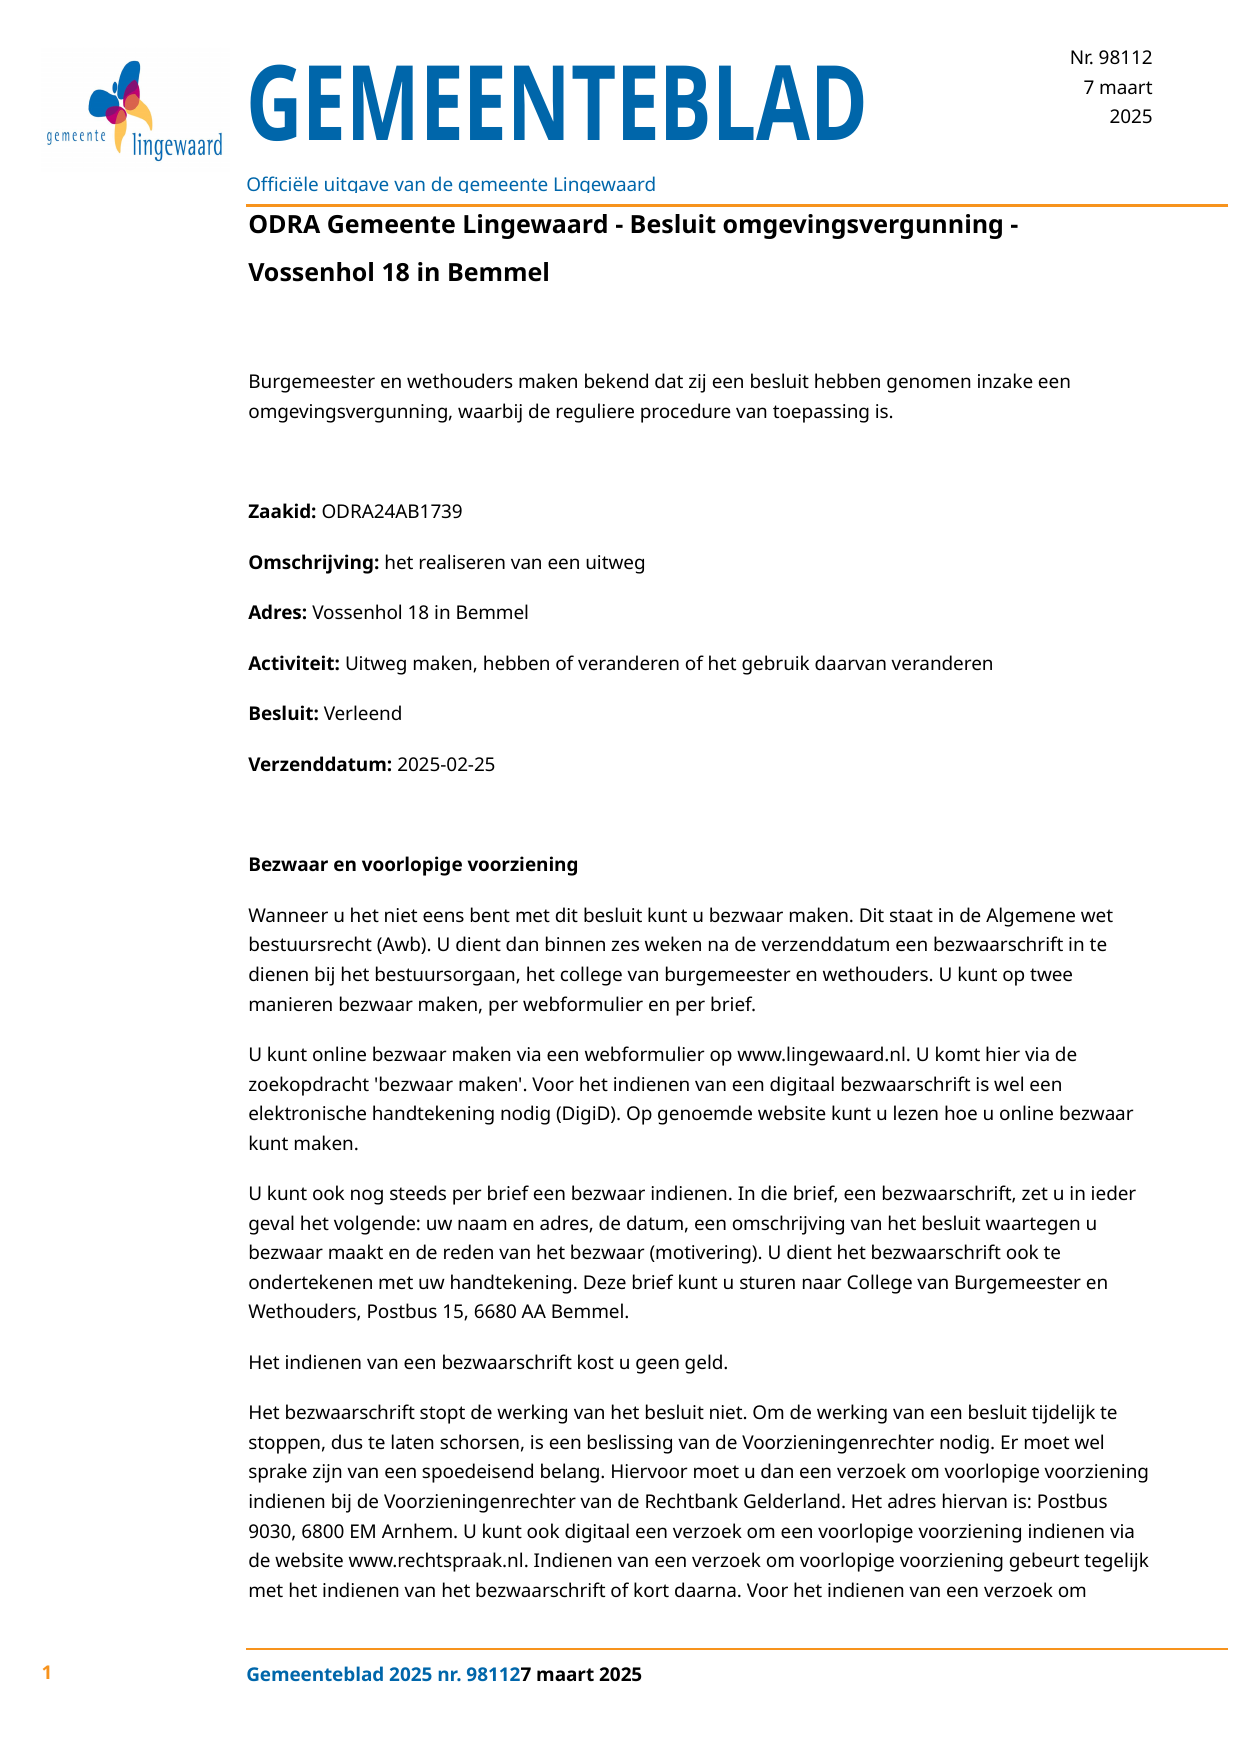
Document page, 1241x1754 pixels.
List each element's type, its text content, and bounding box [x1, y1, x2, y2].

text ODRA Gemeente Lingewaard - Besluit omgevingsvergunning - Vossenhol 18 in Bemmel [248, 207, 1152, 288]
text Verzenddatum: 2025-02-25 [248, 751, 1152, 777]
text Het indienen van een bezwaarschrift kost u geen geld. [248, 1349, 1152, 1375]
text Wanneer u het niet eens bent met dit besluit kunt u bezwaar maken. Dit staat in de Algemene wet bestuursrecht (Awb). U dient dan binnen zes weken na de verzenddatum een bezwaarschrift in te dienen bij het bestuursorgaan, het college van burgemeester en wethouders. U kunt op twee manieren bezwaar maken, per webformulier en per brief. [248, 902, 1152, 1017]
text Burgemeester en wethouders maken bekend dat zij een besluit hebben genomen inzake een omgevingsvergunning, waarbij de reguliere procedure van toepassing is. [248, 368, 1152, 424]
text Zaakid: ODRA24AB1739 [248, 499, 1152, 524]
text Bezwaar en voorlopige voorziening [248, 852, 1152, 877]
text Adres: Vossenhol 18 in Bemmel [248, 599, 1152, 625]
text Activiteit: Uitweg maken, hebben of veranderen of het gebruik daarvan veranderen [248, 650, 1152, 676]
picture [41, 47, 231, 172]
text U kunt online bezwaar maken via een webformulier op www.lingewaard.nl. U komt hier via de zoekopdracht 'bezwaar maken'. Voor het indienen van een digitaal bezwaarschrift is wel een elektronische handtekening nodig (DigiD). Op genoemde website kunt u lezen hoe u online bezwaar kunt maken. [248, 1041, 1152, 1156]
text Besluit: Verleend [248, 700, 1152, 726]
text U kunt ook nog steeds per brief een bezwaar indienen. In die brief, een bezwaarschrift, zet u in ieder geval het volgende: uw naam en adres, de datum, een omschrijving van het besluit waartegen u bezwaar maakt en de reden van het bezwaar (motivering). U dient het bezwaarschrift ook te ondertekenen met uw handtekening. Deze brief kunt u sturen naar College van Burgemeester en Wethouders, Postbus 15, 6680 AA Bemmel. [248, 1180, 1152, 1324]
text Het bezwaarschrift stopt de werking van het besluit niet. Om de werking van een besluit tijdelijk te stoppen, dus te laten schorsen, is een beslissing van de Voorzieningenrechter nodig. Er moet wel sprake zijn van een spoedeisend belang. Hiervoor moet u dan een verzoek om voorlopige voorziening indienen bij de Voorzieningenrechter van de Rechtbank Gelderland. Het adres hiervan is: Postbus 9030, 6800 EM Arnhem. U kunt ook digitaal een verzoek om een voorlopige voorziening indienen via de website www.rechtspraak.nl. Indienen van een verzoek om voorlopige voorziening gebeurt tegelijk met het indienen van het bezwaarschrift of kort daarna. Voor het indienen van een verzoek om [248, 1399, 1152, 1603]
text Omschrijving: het realiseren van een uitweg [248, 549, 1152, 575]
